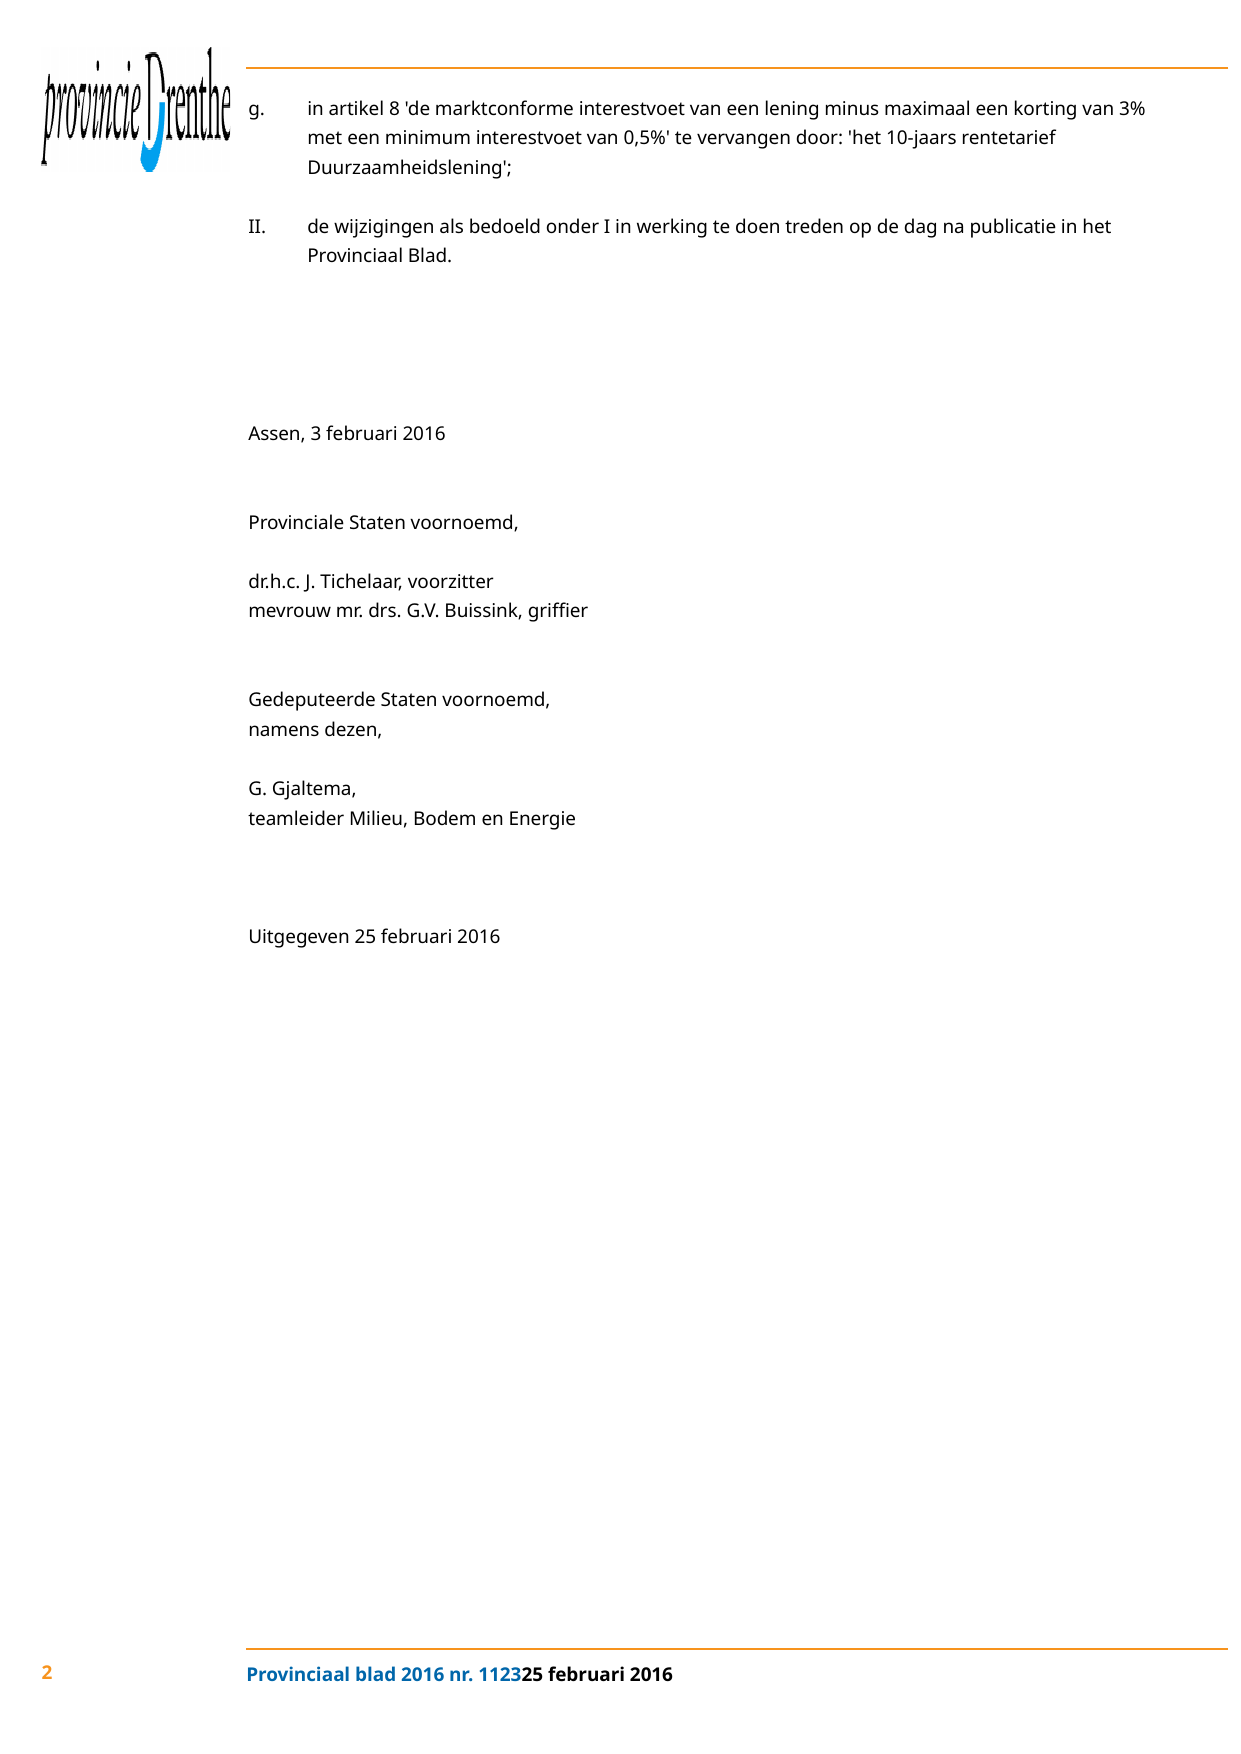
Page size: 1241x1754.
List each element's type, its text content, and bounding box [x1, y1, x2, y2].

text Gedeputeerde Staten voornoemd, [248, 686, 1152, 712]
list in artikel 8 'de marktconforme interestvoet van een lening minus maximaal een korting van 3% met een minimum interestvoet van 0,5%' te vervangen door: 'het 10-jaars rentetarief Duurzaamheidslening'; [248, 95, 1152, 180]
list de wijzigingen als bedoeld onder I in werking te doen treden op de dag na publicatie in het Provinciaal Blad. [248, 213, 1152, 268]
text namens dezen, [248, 716, 1152, 742]
text Assen, 3 februari 2016 [248, 420, 1152, 446]
picture [41, 47, 231, 172]
text mevrouw mr. drs. G.V. Buissink, griffier [248, 598, 1152, 623]
text Uitgegeven 25 februari 2016 [248, 923, 1152, 949]
text Provinciale Staten voornoemd, [248, 509, 1152, 535]
text dr.h.c. J. Tichelaar, voorzitter [248, 568, 1152, 594]
text G. Gjaltema, [248, 775, 1152, 801]
text teamleider Milieu, Bodem en Energie [248, 805, 1152, 831]
